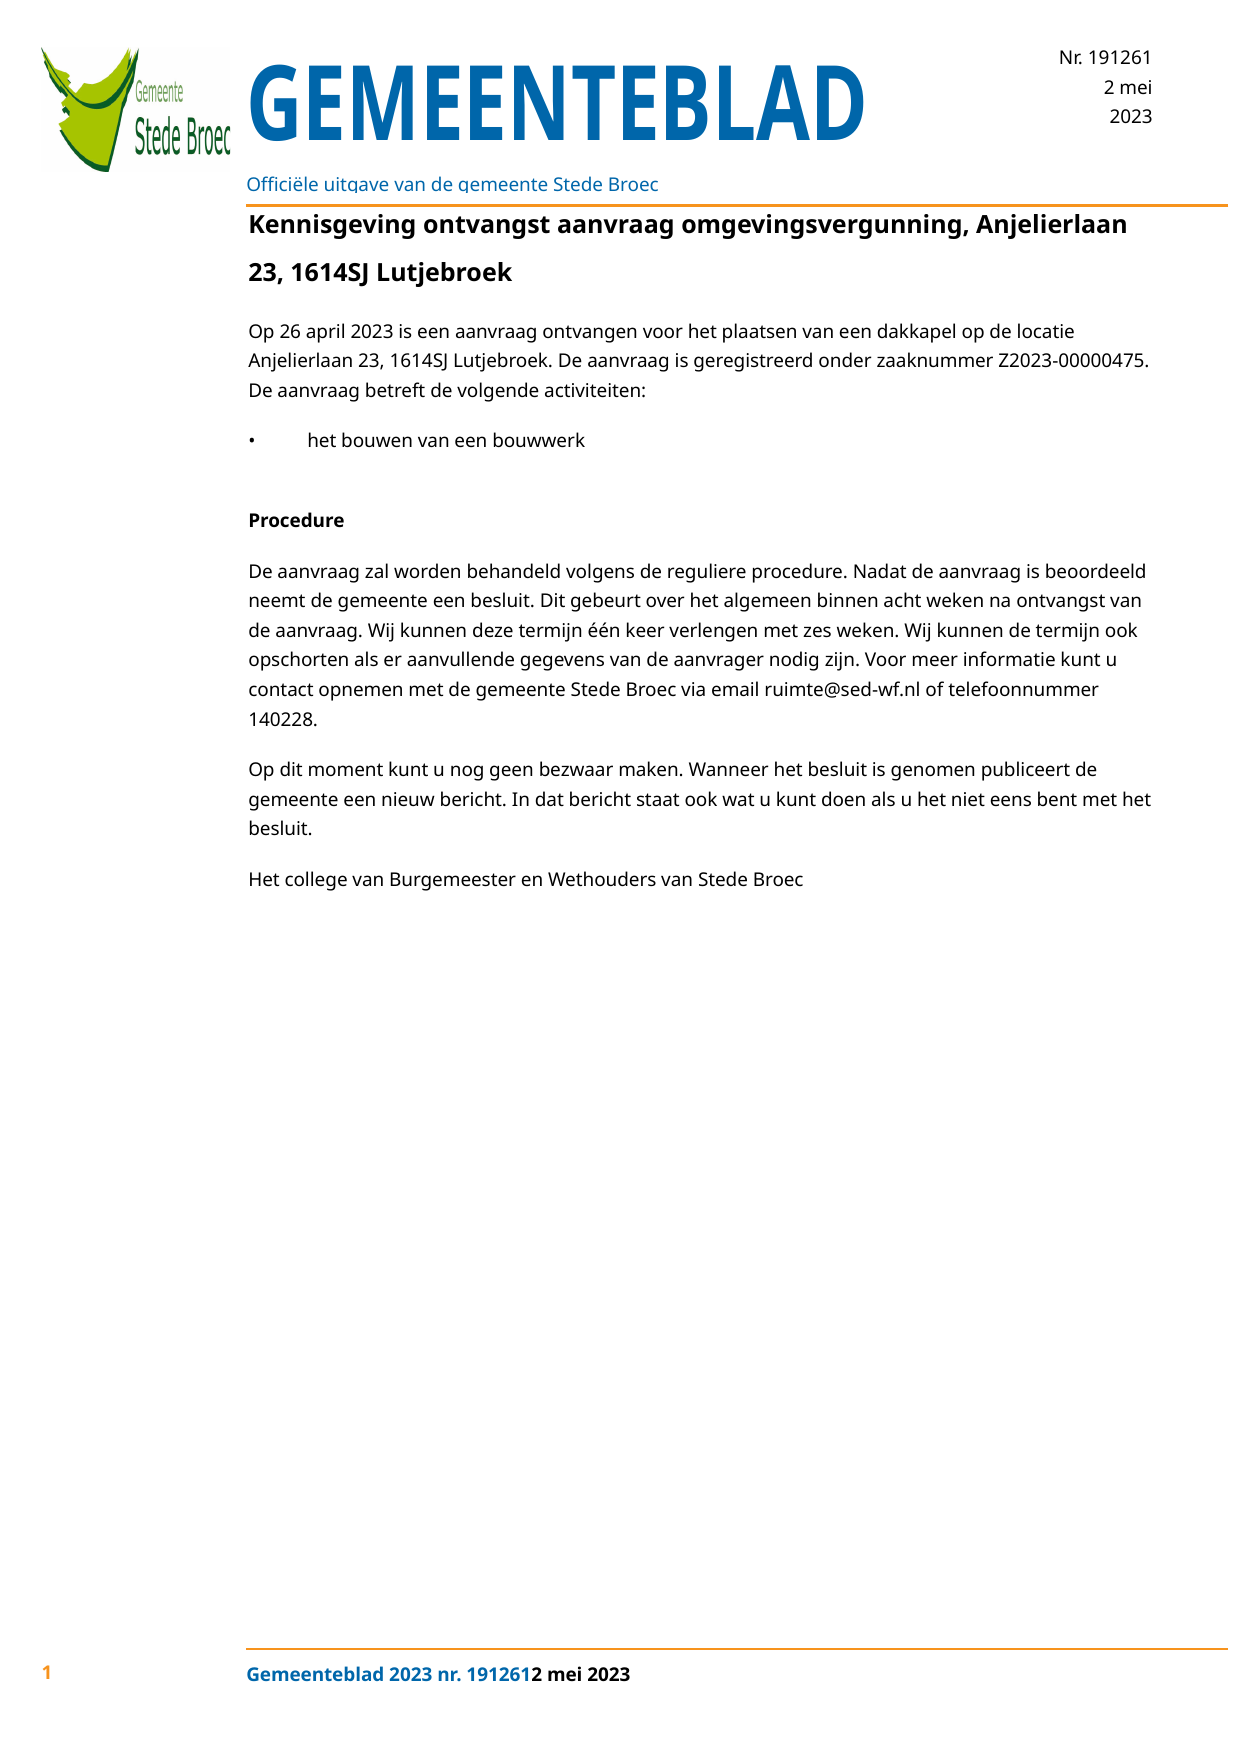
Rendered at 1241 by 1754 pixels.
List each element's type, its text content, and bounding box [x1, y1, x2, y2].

text Het college van Burgemeester en Wethouders van Stede Broec [248, 866, 1152, 892]
text De aanvraag zal worden behandeld volgens de reguliere procedure. Nadat de aanvraag is beoordeeld neemt de gemeente een besluit. Dit gebeurt over het algemeen binnen acht weken na ontvangst van de aanvraag. Wij kunnen deze termijn één keer verlengen met zes weken. Wij kunnen de termijn ook opschorten als er aanvullende gegevens van de aanvrager nodig zijn. Voor meer informatie kunt u contact opnemen met de gemeente Stede Broec via email ruimte@sed-wf.nl of telefoonnummer 140228. [248, 558, 1152, 732]
picture [41, 47, 231, 172]
text Procedure [248, 507, 1152, 533]
list het bouwen van een bouwwerk [248, 427, 1152, 453]
text Op 26 april 2023 is een aanvraag ontvangen voor het plaatsen van een dakkapel op de locatie Anjelierlaan 23, 1614SJ Lutjebroek. De aanvraag is geregistreerd onder zaaknummer Z2023-00000475. De aanvraag betreft de volgende activiteiten: [248, 318, 1152, 403]
text Op dit moment kunt u nog geen bezwaar maken. Wanneer het besluit is genomen publiceert de gemeente een nieuw bericht. In dat bericht staat ook wat u kunt doen als u het niet eens bent met het besluit. [248, 756, 1152, 841]
text Kennisgeving ontvangst aanvraag omgevingsvergunning, Anjelierlaan 23, 1614SJ Lutjebroek [248, 207, 1152, 288]
